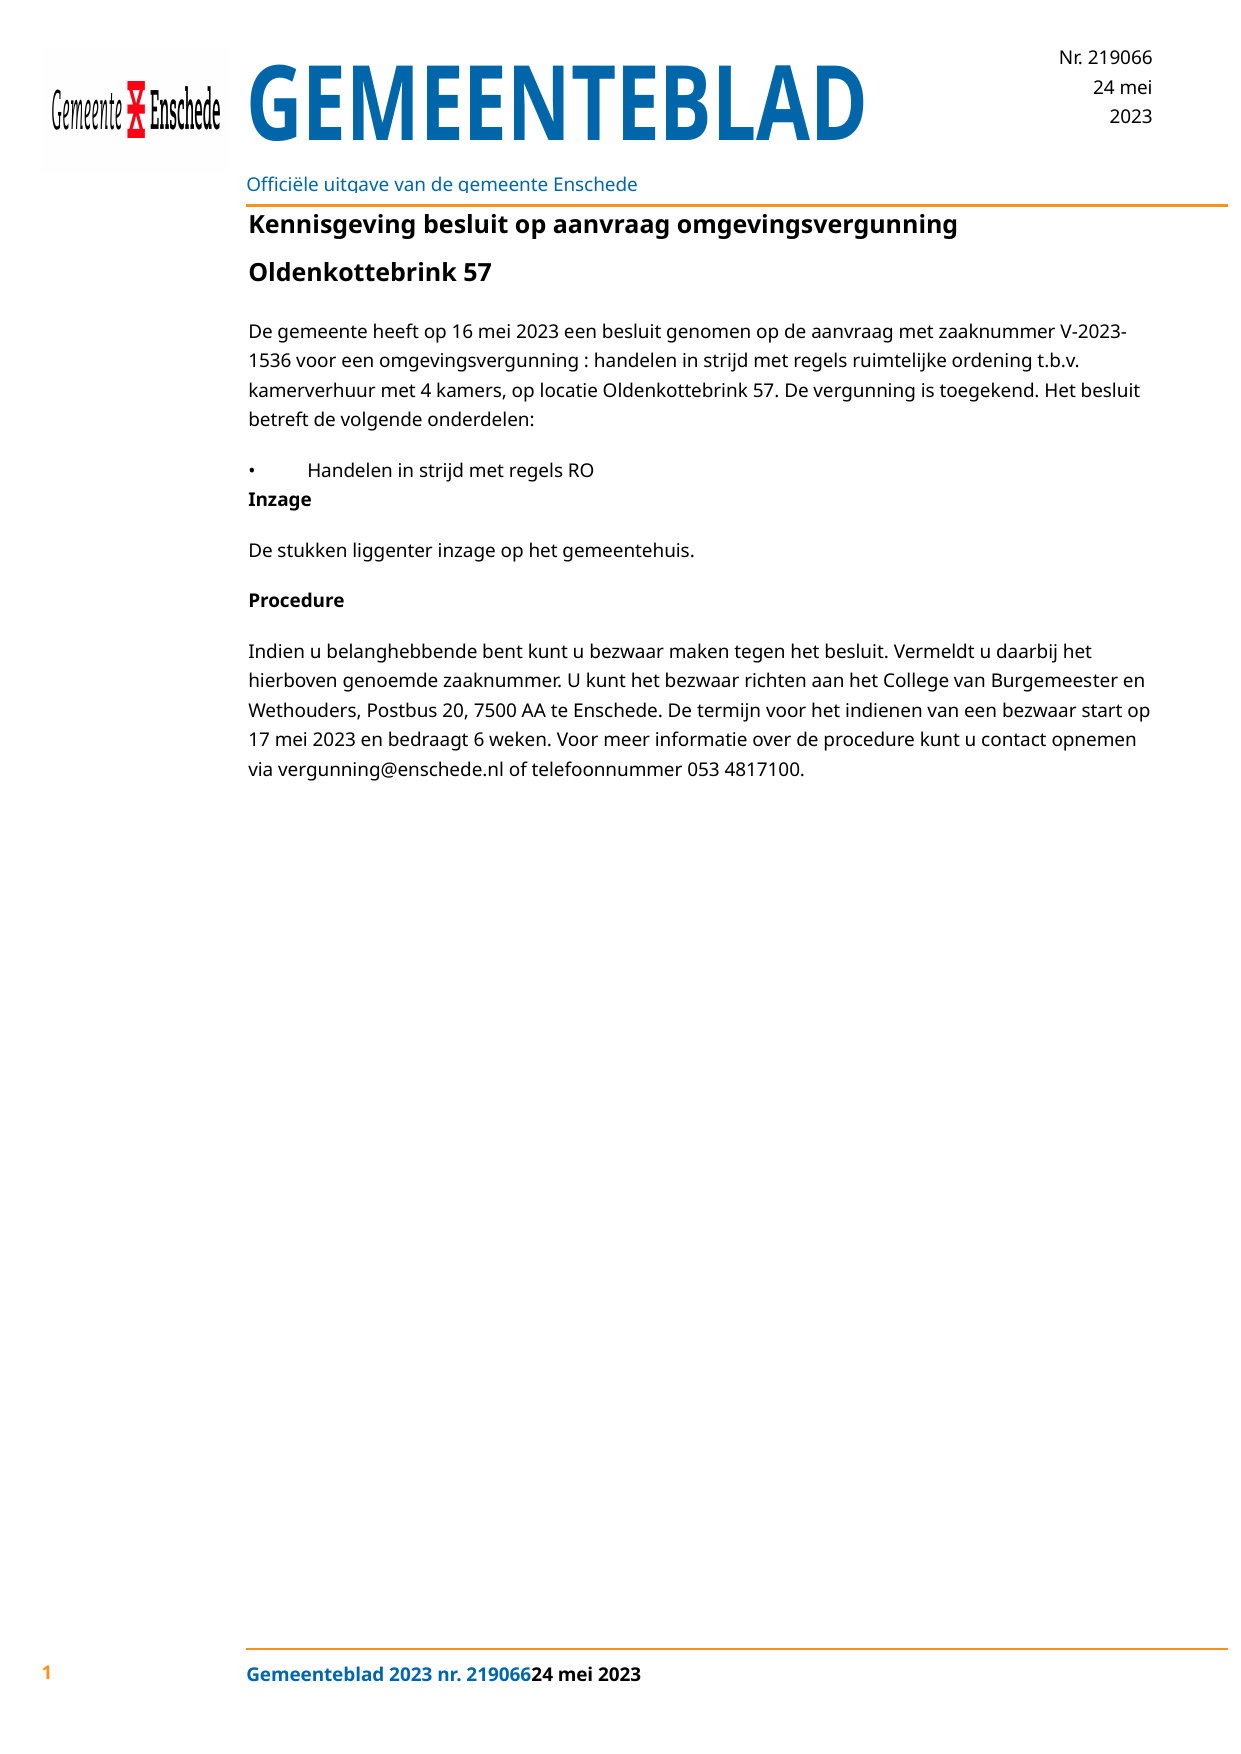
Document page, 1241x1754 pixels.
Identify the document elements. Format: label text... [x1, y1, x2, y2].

text Inzage [248, 487, 1152, 512]
text De gemeente heeft op 16 mei 2023 een besluit genomen op de aanvraag met zaaknummer V-2023-1536 voor een omgevingsvergunning : handelen in strijd met regels ruimtelijke ordening t.b.v. kamerverhuur met 4 kamers, op locatie Oldenkottebrink 57. De vergunning is toegekend. Het besluit betreft de volgende onderdelen: [248, 318, 1152, 432]
list Handelen in strijd met regels RO [248, 457, 1152, 483]
text Indien u belanghebbende bent kunt u bezwaar maken tegen het besluit. Vermeldt u daarbij het hierboven genoemde zaaknummer. U kunt het bezwaar richten aan het College van Burgemees­ter en Wethouders, Postbus 20, 7500 AA te Enschede. De termijn voor het indienen van een bezwaar start op 17 mei 2023 en bedraagt 6 weken. Voor meer informatie over de procedure kunt u contact opnemen via vergunning@enschede.nl of telefoonnummer 053 4817100. [248, 638, 1152, 782]
picture [41, 47, 231, 172]
text Procedure [248, 587, 1152, 613]
text De stukken liggenter inzage op het gemeentehuis. [248, 537, 1152, 563]
text Kennisgeving besluit op aanvraag omgevingsvergunning Oldenkottebrink 57 [248, 207, 1152, 288]
